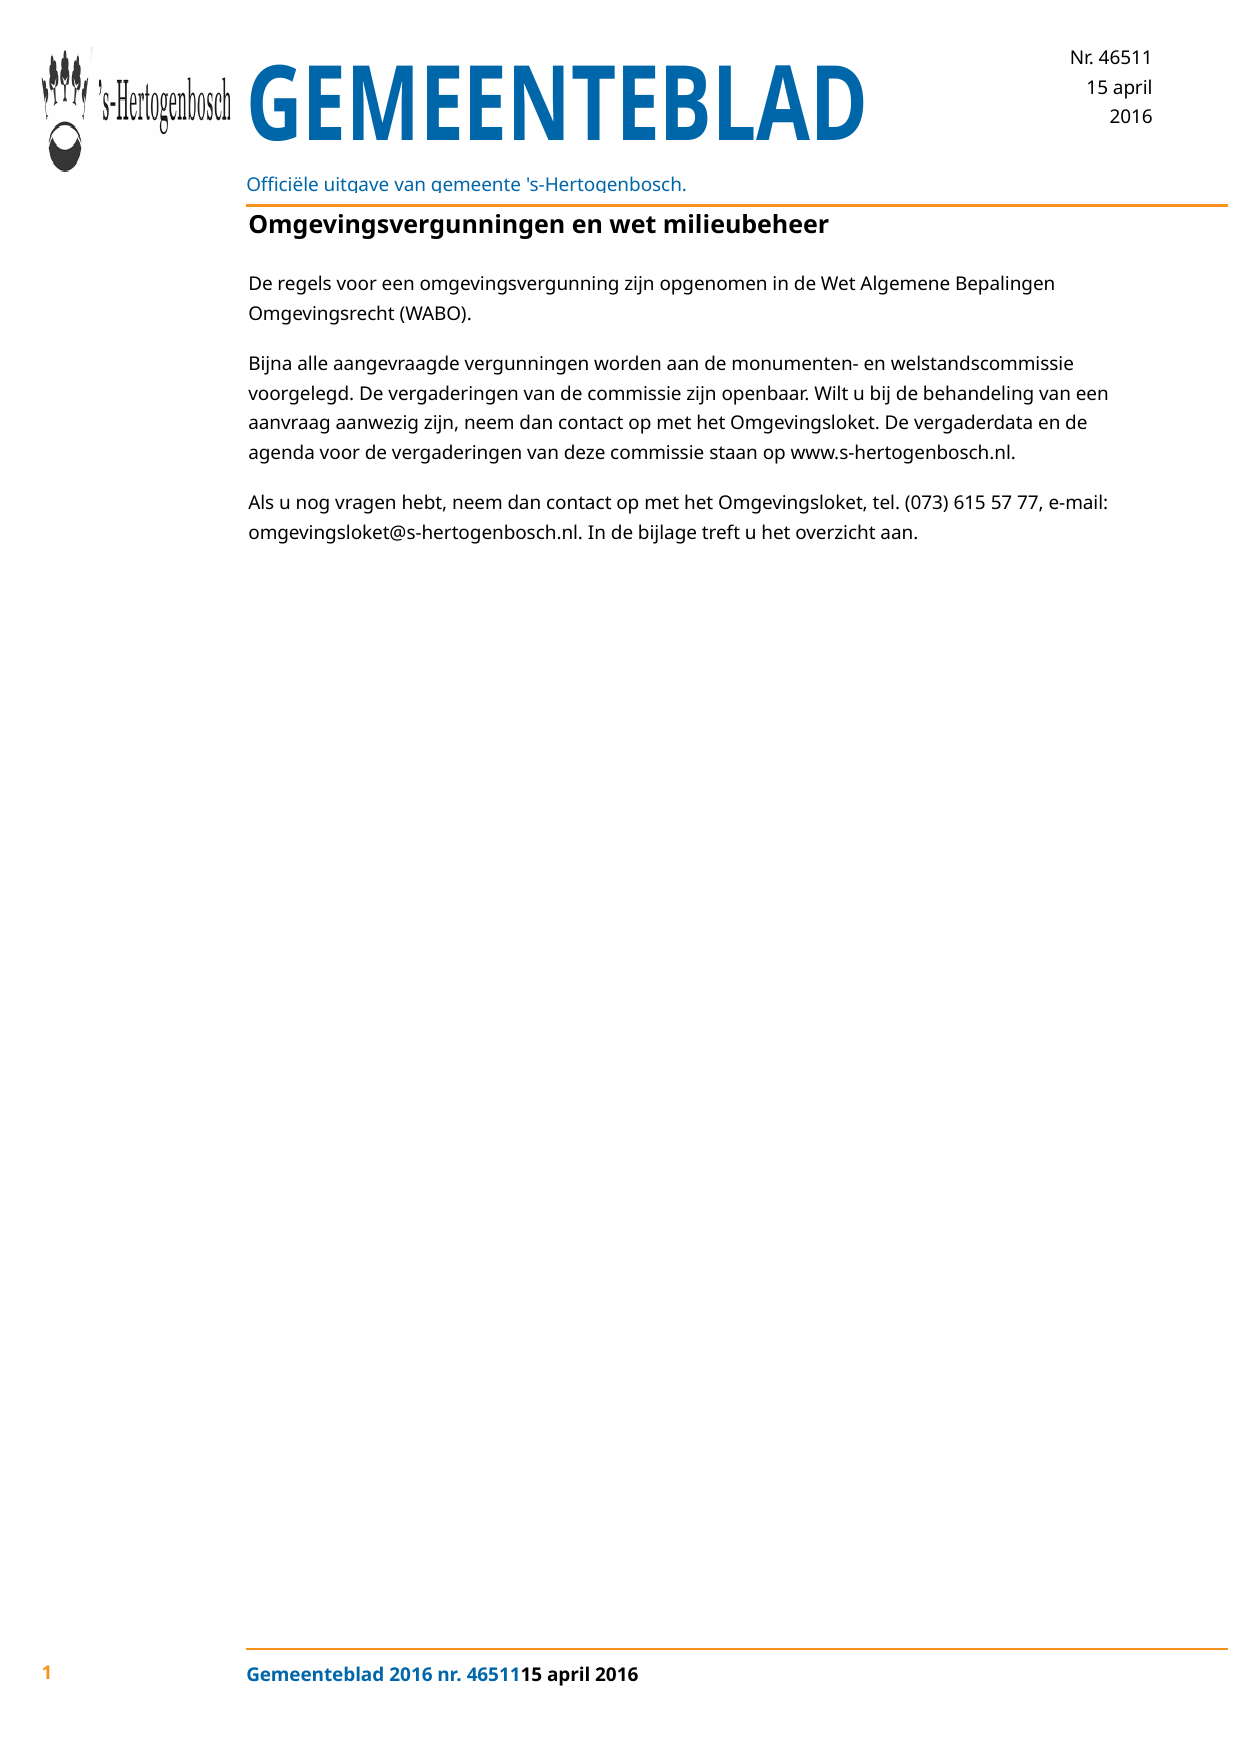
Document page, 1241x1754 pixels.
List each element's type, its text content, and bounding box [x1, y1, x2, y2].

text Als u nog vragen hebt, neem dan contact op met het Omgevingsloket, tel. (073) 615 57 77, e-mail: omgevingsloket@s-hertogenbosch.nl. In de bijlage treft u het overzicht aan. [248, 489, 1152, 545]
text Bijna alle aangevraagde vergunningen worden aan de monumenten- en welstandscommissie voorgelegd. De vergaderingen van de commissie zijn openbaar. Wilt u bij de behandeling van een aanvraag aanwezig zijn, neem dan contact op met het Omgevingsloket. De vergaderdata en de agenda voor de vergaderingen van deze commissie staan op www.s-hertogenbosch.nl. [248, 350, 1152, 465]
text De regels voor een omgevingsvergunning zijn opgenomen in de Wet Algemene Bepalingen Omgevingsrecht (WABO). [248, 270, 1152, 326]
text Omgevingsvergunningen en wet milieubeheer [248, 207, 1152, 241]
picture [41, 47, 231, 172]
